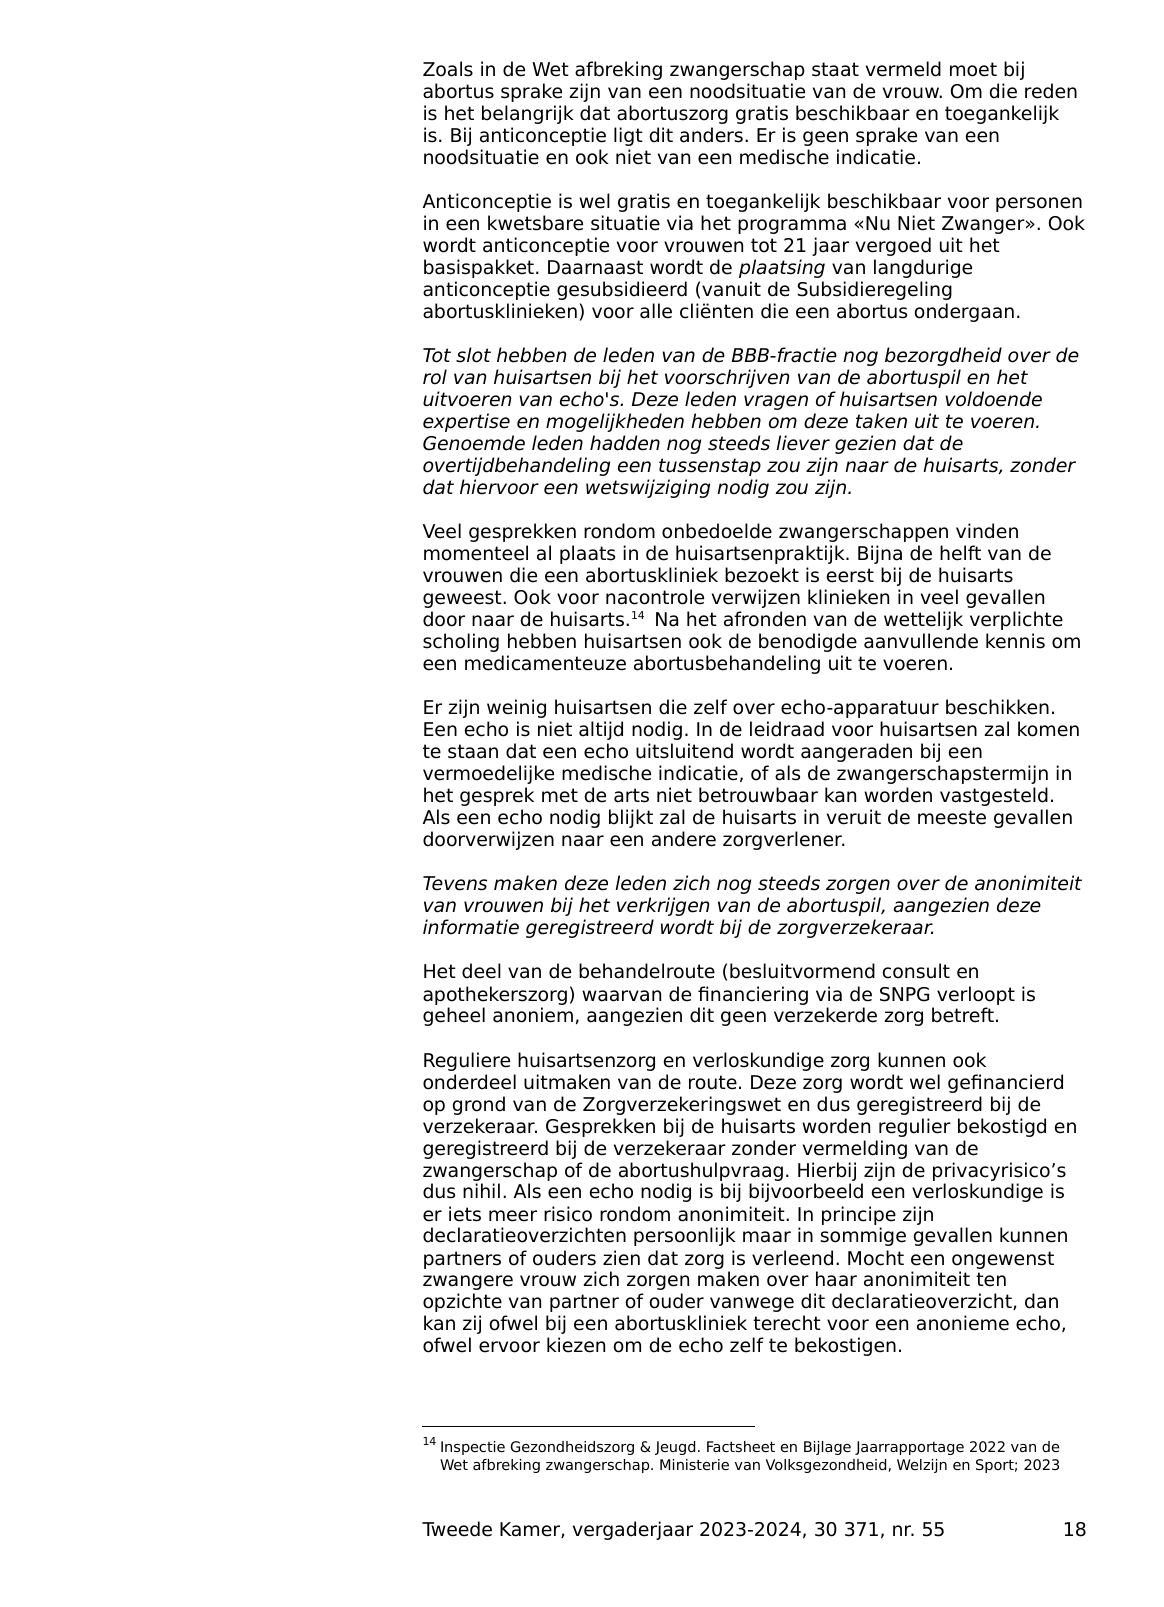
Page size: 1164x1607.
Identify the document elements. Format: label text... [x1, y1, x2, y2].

text Reguliere huisartsenzorg en verloskundige zorg kunnen ook onderdeel uitmaken van de route. Deze zorg wordt wel gefinancierd op grond van de Zorgverzekeringswet en dus geregistreerd bij de verzekeraar. Gesprekken bij de huisarts worden regulier bekostigd en geregistreerd bij de verzekeraar zonder vermelding van de zwangerschap of de abortushulpvraag. Hierbij zijn de privacyrisico’s dus nihil. Als een echo nodig is bij bijvoorbeeld een verloskundige is er iets meer risico rondom anonimiteit. In principe zijn declaratieoverzichten persoonlijk maar in sommige gevallen kunnen partners of ouders zien dat zorg is verleend. Mocht een ongewenst zwangere vrouw zich zorgen maken over haar anonimiteit ten opzichte van partner of ouder vanwege dit declaratieoverzicht, dan kan zij ofwel bij een abortuskliniek terecht voor een anonieme echo, ofwel ervoor kiezen om de echo zelf te bekostigen. [422, 1049, 1087, 1357]
text Zoals in de Wet afbreking zwangerschap staat vermeld moet bij abortus sprake zijn van een noodsituatie van de vrouw. Om die reden is het belangrijk dat abortuszorg gratis beschikbaar en toegankelijk is. Bij anticonceptie ligt dit anders. Er is geen sprake van een noodsituatie en ook niet van een medische indicatie. [422, 59, 1087, 169]
text Er zijn weinig huisartsen die zelf over echo-apparatuur beschikken. Een echo is niet altijd nodig. In de leidraad voor huisartsen zal komen te staan dat een echo uitsluitend wordt aangeraden bij een vermoedelijke medische indicatie, of als de zwangerschapstermijn in het gesprek met de arts niet betrouwbaar kan worden vastgesteld. Als een echo nodig blijkt zal de huisarts in veruit de meeste gevallen doorverwijzen naar een andere zorgverlener. [422, 697, 1087, 851]
text Anticonceptie is wel gratis en toegankelijk beschikbaar voor personen in een kwetsbare situatie via het programma «Nu Niet Zwanger». Ook wordt anticonceptie voor vrouwen tot 21 jaar vergoed uit het basispakket. Daarnaast wordt de plaatsing van langdurige anticonceptie gesubsidieerd (vanuit de Subsidieregeling abortusklinieken) voor alle cliënten die een abortus ondergaan. [422, 191, 1087, 323]
text Veel gesprekken rondom onbedoelde zwangerschappen vinden momenteel al plaats in de huisartsenpraktijk. Bijna de helft van de vrouwen die een abortuskliniek bezoekt is eerst bij de huisarts geweest. Ook voor nacontrole verwijzen klinieken in veel gevallen door naar de huisarts. Na het afronden van de wettelijk verplichte scholing hebben huisartsen ook de benodigde aanvullende kennis om een medicamenteuze abortusbehandeling uit te voeren. [422, 521, 1087, 675]
text Inspectie Gezondheidszorg & Jeugd. Factsheet en Bijlage Jaarrapportage 2022 van de Wet afbreking zwangerschap. Ministerie van Volksgezondheid, Welzijn en Sport; 2023 [422, 1435, 1087, 1474]
text Het deel van de behandelroute (besluitvormend consult en apothekerszorg) waarvan de financiering via de SNPG verloopt is geheel anoniem, aangezien dit geen verzekerde zorg betreft. [422, 961, 1087, 1027]
text Tevens maken deze leden zich nog steeds zorgen over de anonimiteit van vrouwen bij het verkrijgen van de abortuspil, aangezien deze informatie geregistreerd wordt bij de zorgverzekeraar. [422, 873, 1087, 939]
text Tot slot hebben de leden van de BBB-fractie nog bezorgdheid over de rol van huisartsen bij het voorschrijven van de abortuspil en het uitvoeren van echo's. Deze leden vragen of huisartsen voldoende expertise en mogelijkheden hebben om deze taken uit te voeren. Genoemde leden hadden nog steeds liever gezien dat de overtijdbehandeling een tussenstap zou zijn naar de huisarts, zonder dat hiervoor een wetswijziging nodig zou zijn. [422, 345, 1087, 499]
